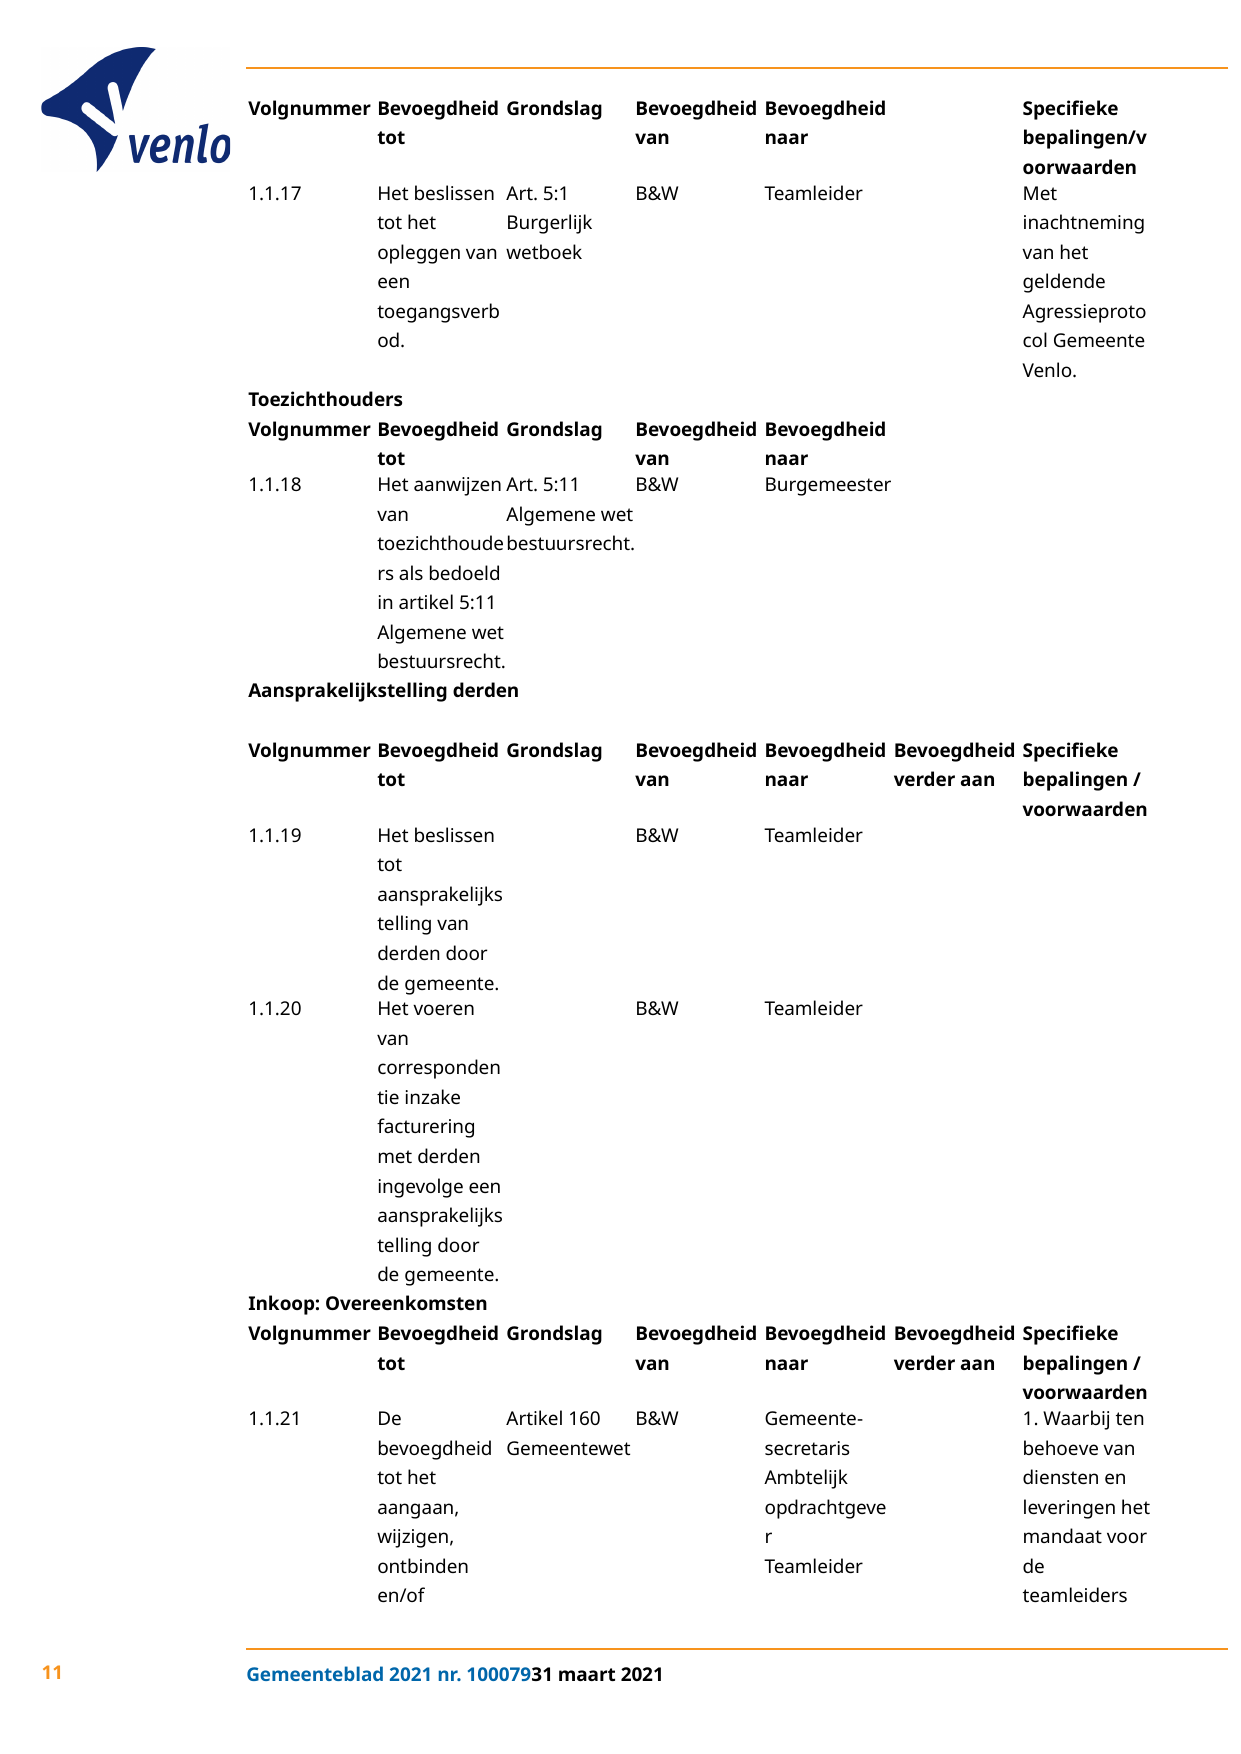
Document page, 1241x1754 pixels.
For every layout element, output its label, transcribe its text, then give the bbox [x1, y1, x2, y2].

table_header Bevoegdheid verder aan [894, 737, 1022, 822]
table_cell 1.1.21 [248, 1405, 377, 1608]
table_header Specifieke bepalingen/voorwaarden [1023, 95, 1152, 180]
table_header Grondslag [506, 737, 635, 822]
table_header Specifieke bepalingen / voorwaarden [1023, 737, 1152, 822]
text Inkoop: Overeenkomsten [248, 1291, 1152, 1316]
table_header Bevoegdheid naar [764, 95, 893, 180]
table_cell B&W [635, 180, 764, 383]
table_cell B&W [635, 1405, 764, 1608]
table_header Volgnummer [248, 1320, 377, 1405]
table_header Bevoegdheid van [635, 95, 764, 180]
table_header [1023, 416, 1152, 471]
table_cell [894, 995, 1022, 1287]
table_header Bevoegdheid naar [764, 416, 893, 471]
table_cell Het voeren van correspondentie inzake facturering met derden ingevolge een aansprakelijkstelling door de gemeente. [377, 995, 506, 1287]
table_cell Gemeente­secretaris Ambtelijk opdrachtgever Teamleider [764, 1405, 893, 1608]
table_header Grondslag [506, 416, 635, 471]
table_header Bevoegdheid verder aan [894, 1320, 1022, 1405]
table_header Grondslag [506, 95, 635, 180]
table_header Bevoegdheid naar [764, 1320, 893, 1405]
table_header Bevoegdheid van [635, 737, 764, 822]
table_cell [894, 471, 1022, 674]
table_header Bevoegdheid van [635, 1320, 764, 1405]
table_cell Burgemeester [764, 471, 893, 674]
table_cell [894, 180, 1022, 383]
table_cell 1.1.19 [248, 822, 377, 995]
table_header Bevoegdheid tot [377, 95, 506, 180]
table_cell [894, 822, 1022, 995]
table_cell Teamleider [764, 995, 893, 1287]
table_cell B&W [635, 471, 764, 674]
table_cell 1.1.17 [248, 180, 377, 383]
table_cell [894, 1405, 1022, 1608]
table_cell B&W [635, 822, 764, 995]
table_cell Artikel 160 Gemeentewet [506, 1405, 635, 1608]
table_header Bevoegdheid tot [377, 1320, 506, 1405]
table_cell [506, 822, 635, 995]
table_cell [506, 995, 635, 1287]
table_cell 1.1.20 [248, 995, 377, 1287]
picture [41, 47, 231, 172]
text Aansprakelijkstelling derden [248, 678, 1152, 703]
table_cell [1023, 822, 1152, 995]
table_cell Art. 5:1 Burgerlijk wetboek [506, 180, 635, 383]
table_header Volgnummer [248, 737, 377, 822]
table_header Volgnummer [248, 416, 377, 471]
table_cell 1.1.18 [248, 471, 377, 674]
table_header Bevoegdheid tot [377, 416, 506, 471]
table_cell Met inachtneming van het geldende Agressieprotocol Gemeente Venlo. [1023, 180, 1152, 383]
table_header Bevoegdheid tot [377, 737, 506, 822]
table_cell [1023, 471, 1152, 674]
table_cell De bevoegdheid tot het aangaan, wijzigen, ontbinden en/of [377, 1405, 506, 1608]
text Toezichthouders [248, 386, 1152, 412]
table_cell B&W [635, 995, 764, 1287]
table_header [894, 416, 1022, 471]
table_cell Teamleider [764, 822, 893, 995]
table_header Grondslag [506, 1320, 635, 1405]
table_header Volgnummer [248, 95, 377, 180]
table_cell Het aanwijzen van toezichthouders als bedoeld in artikel 5:11 Algemene wet bestuursrecht. [377, 471, 506, 674]
table_header Specifieke bepalingen / voorwaarden [1023, 1320, 1152, 1405]
table_cell Art. 5:11 Algemene wet bestuursrecht. [506, 471, 635, 674]
table_cell Het beslissen tot het opleggen van een toegangsverbod. [377, 180, 506, 383]
table_header Bevoegdheid van [635, 416, 764, 471]
table_header [894, 95, 1022, 180]
table_cell Teamleider [764, 180, 893, 383]
table_cell Het beslissen tot aansprakelijkstelling van derden door de gemeente. [377, 822, 506, 995]
table_cell [1023, 995, 1152, 1287]
table_header Bevoegdheid naar [764, 737, 893, 822]
table_cell 1. Waarbij ten behoe­ve van diensten en leveringen het mandaat voor de teamleiders [1023, 1405, 1152, 1608]
